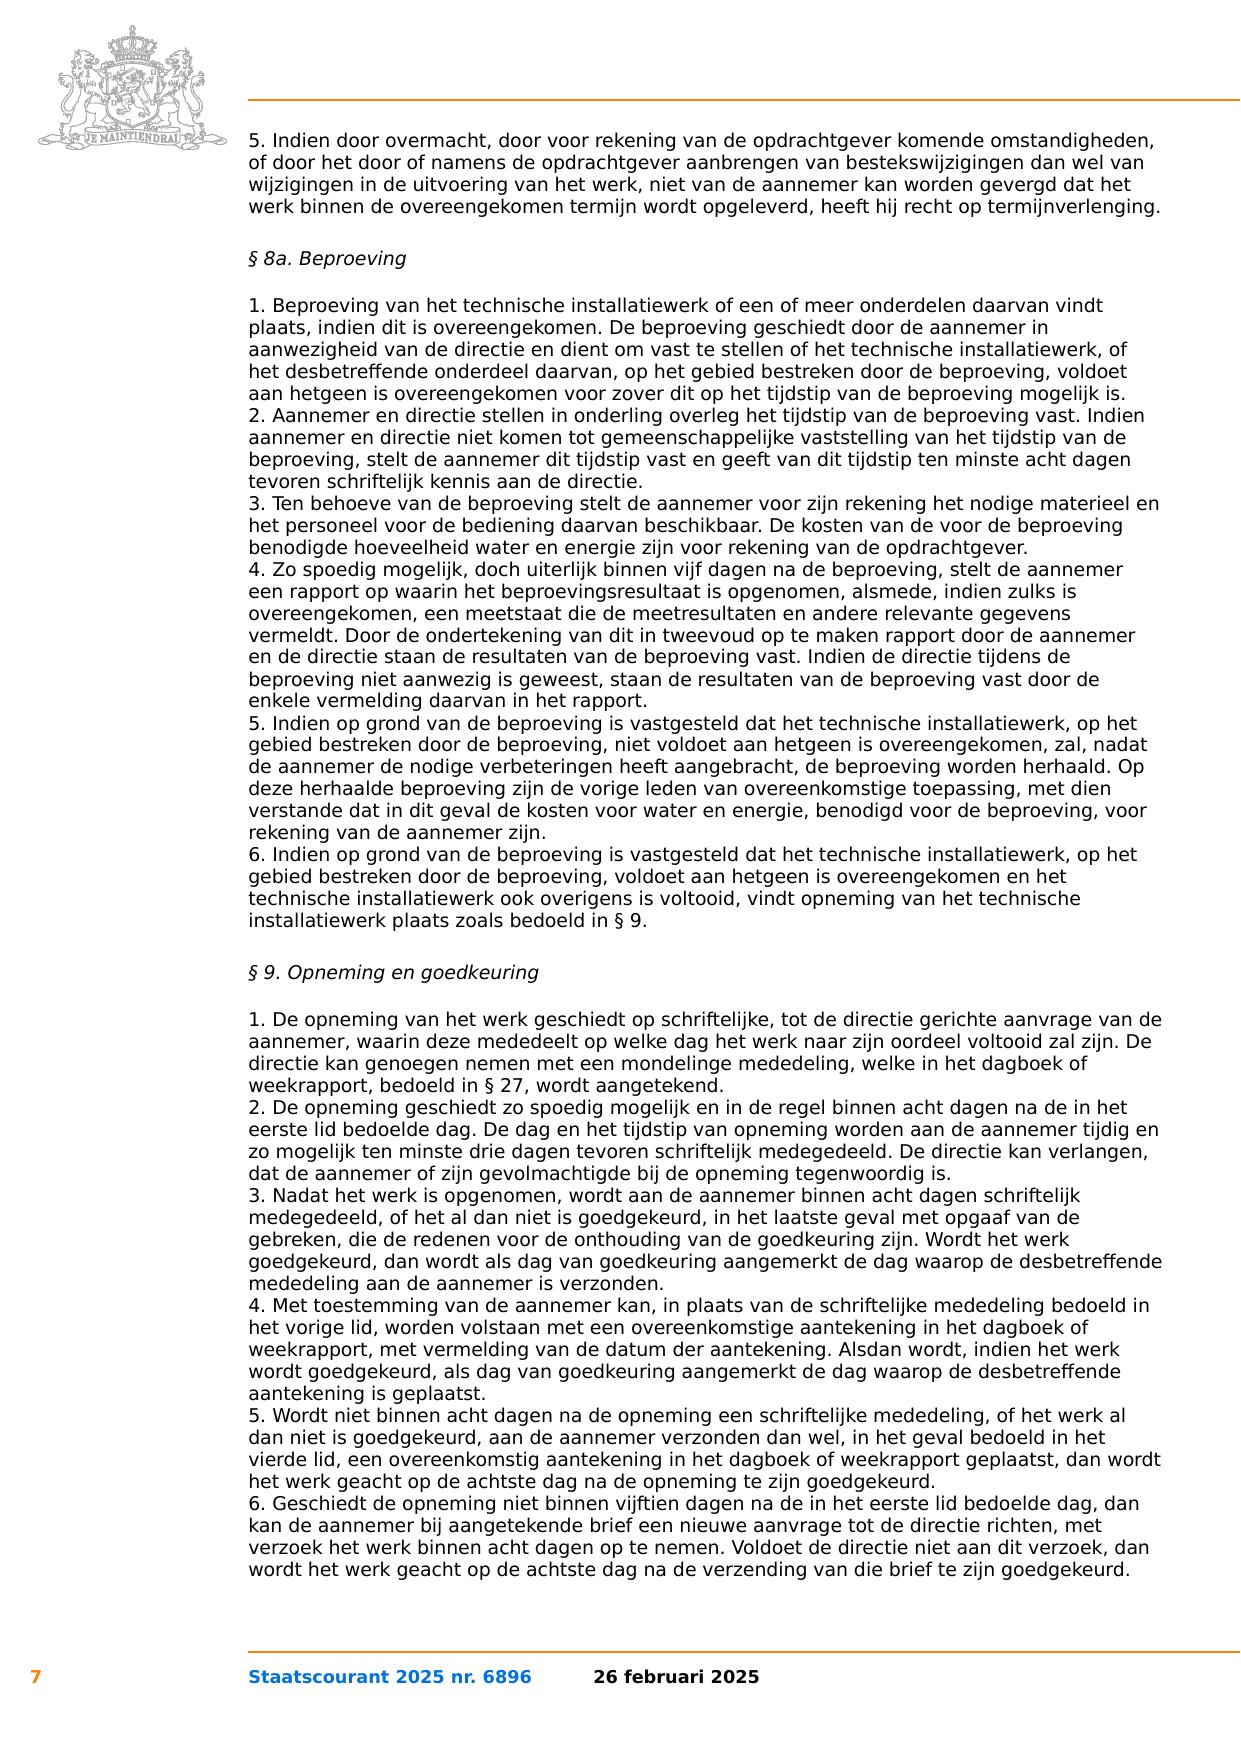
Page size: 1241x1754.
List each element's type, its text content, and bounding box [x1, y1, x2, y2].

text 4. Zo spoedig mogelijk, doch uiterlijk binnen vijf dagen na de beproeving, stelt de aannemer een rapport op waarin het beproevingsresultaat is opgenomen, alsmede, indien zulks is overeengekomen, een meetstaat die de meetresultaten en andere relevante gegevens vermeldt. Door de ondertekening van dit in tweevoud op te maken rapport door de aannemer en de directie staan de resultaten van de beproeving vast. Indien de directie tijdens de beproeving niet aanwezig is geweest, staan de resultaten van de beproeving vast door de enkele vermelding daarvan in het rapport. [248, 558, 1163, 712]
text 3. Nadat het werk is opgenomen, wordt aan de aannemer binnen acht dagen schriftelijk medegedeeld, of het al dan niet is goedgekeurd, in het laatste geval met opgaaf van de gebreken, die de redenen voor de onthouding van de goedkeuring zijn. Wordt het werk goedgekeurd, dan wordt als dag van goedkeuring aangemerkt de dag waarop de desbetreffende mededeling aan de aannemer is verzonden. [248, 1185, 1163, 1295]
text 6. Indien op grond van de beproeving is vastgesteld dat het technische installatiewerk, op het gebied bestreken door de beproeving, voldoet aan hetgeen is overeengekomen en het technische installatiewerk ook overigens is voltooid, vindt opneming van het technische installatiewerk plaats zoals bedoeld in § 9. [248, 844, 1163, 932]
text 3. Ten behoeve van de beproeving stelt de aannemer voor zijn rekening het nodige materieel en het personeel voor de bediening daarvan beschikbaar. De kosten van de voor de beproeving benodigde hoeveelheid water en energie zijn voor rekening van de opdrachtgever. [248, 493, 1163, 558]
subtitle § 9. Opneming en goedkeuring [248, 962, 1163, 984]
text 5. Wordt niet binnen acht dagen na de opneming een schriftelijke mededeling, of het werk al dan niet is goedgekeurd, aan de aannemer verzonden dan wel, in het geval bedoeld in het vierde lid, een overeenkomstig aantekening in het dagboek of weekrapport geplaatst, dan wordt het werk geacht op de achtste dag na de opneming te zijn goedgekeurd. [248, 1405, 1163, 1493]
text 1. Beproeving van het technische installatiewerk of een of meer onderdelen daarvan vindt plaats, indien dit is overeengekomen. De beproeving geschiedt door de aannemer in aanwezigheid van de directie en dient om vast te stellen of het technische installatiewerk, of het desbetreffende onderdeel daarvan, op het gebied bestreken door de beproeving, voldoet aan hetgeen is overeengekomen voor zover dit op het tijdstip van de beproeving mogelijk is. [248, 295, 1163, 405]
subtitle § 8a. Beproeving [248, 248, 1163, 270]
text 2. De opneming geschiedt zo spoedig mogelijk en in de regel binnen acht dagen na de in het eerste lid bedoelde dag. De dag en het tijdstip van opneming worden aan de aannemer tijdig en zo mogelijk ten minste drie dagen tevoren schriftelijk medegedeeld. De directie kan verlangen, dat de aannemer of zijn gevolmachtigde bij de opneming tegenwoordig is. [248, 1097, 1163, 1185]
text 6. Geschiedt de opneming niet binnen vijftien dagen na de in het eerste lid bedoelde dag, dan kan de aannemer bij aangetekende brief een nieuwe aanvrage tot de directie richten, met verzoek het werk binnen acht dagen op te nemen. Voldoet de directie niet aan dit verzoek, dan wordt het werk geacht op de achtste dag na de verzending van die brief te zijn goedgekeurd. [248, 1493, 1163, 1581]
text 4. Met toestemming van de aannemer kan, in plaats van de schriftelijke mededeling bedoeld in het vorige lid, worden volstaan met een overeenkomstige aantekening in het dagboek of weekrapport, met vermelding van de datum der aantekening. Alsdan wordt, indien het werk wordt goedgekeurd, als dag van goedkeuring aangemerkt de dag waarop de desbetreffende aantekening is geplaatst. [248, 1295, 1163, 1405]
text 5. Indien door overmacht, door voor rekening van de opdrachtgever komende omstandigheden, of door het door of namens de opdrachtgever aanbrengen van bestekswijzigingen dan wel van wijzigingen in de uitvoering van het werk, niet van de aannemer kan worden gevergd dat het werk binnen de overeengekomen termijn wordt opgeleverd, heeft hij recht op termijnverlenging. [248, 130, 1163, 218]
text 2. Aannemer en directie stellen in onderling overleg het tijdstip van de beproeving vast. Indien aannemer en directie niet komen tot gemeenschappelijke vaststelling van het tijdstip van de beproeving, stelt de aannemer dit tijdstip vast en geeft van dit tijdstip ten minste acht dagen tevoren schriftelijk kennis aan de directie. [248, 405, 1163, 493]
text 1. De opneming van het werk geschiedt op schriftelijke, tot de directie gerichte aanvrage van de aannemer, waarin deze mededeelt op welke dag het werk naar zijn oordeel voltooid zal zijn. De directie kan genoegen nemen met een mondelinge mededeling, welke in het dagboek of weekrapport, bedoeld in § 27, wordt aangetekend. [248, 1009, 1163, 1097]
picture [38, 25, 227, 150]
text 5. Indien op grond van de beproeving is vastgesteld dat het technische installatiewerk, op het gebied bestreken door de beproeving, niet voldoet aan hetgeen is overeengekomen, zal, nadat de aannemer de nodige verbeteringen heeft aangebracht, de beproeving worden herhaald. Op deze herhaalde beproeving zijn de vorige leden van overeenkomstige toepassing, met dien verstande dat in dit geval de kosten voor water en energie, benodigd voor de beproeving, voor rekening van de aannemer zijn. [248, 712, 1163, 844]
